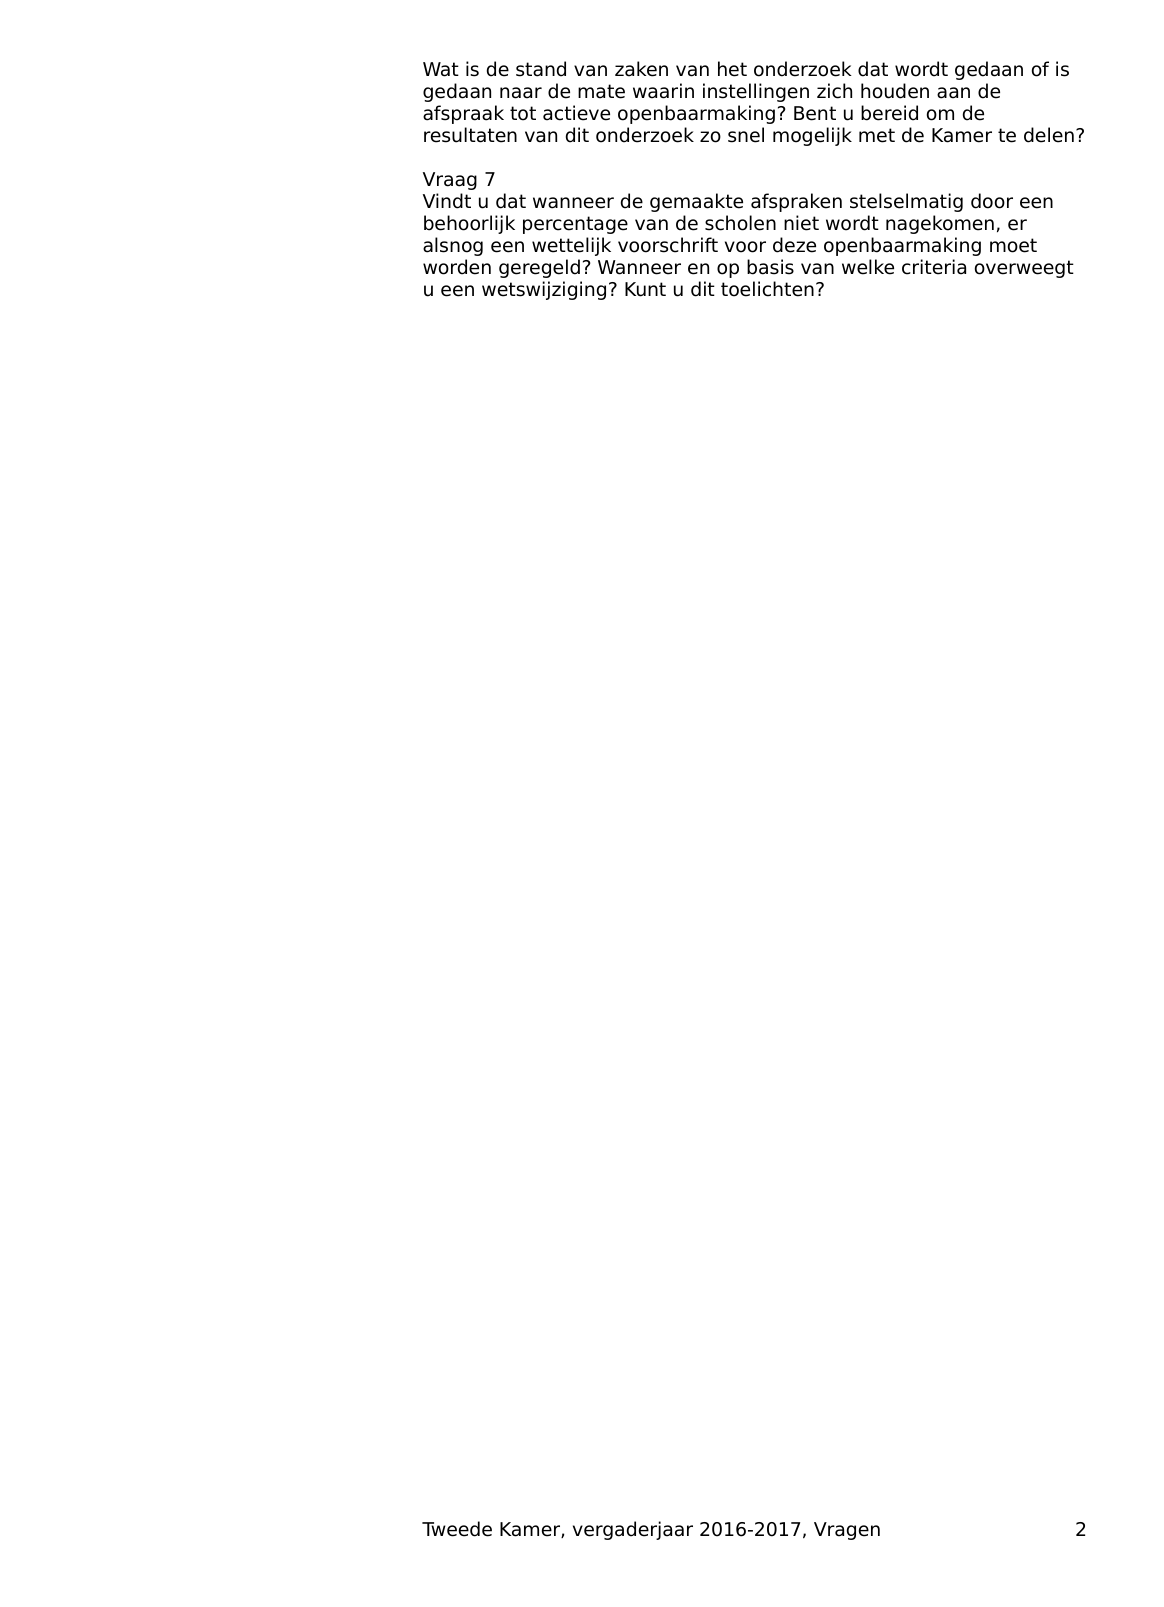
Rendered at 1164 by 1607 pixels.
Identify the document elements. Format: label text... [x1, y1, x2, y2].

text Vraag 7 [422, 169, 1087, 191]
text Vindt u dat wanneer de gemaakte afspraken stelselmatig door een behoorlijk percentage van de scholen niet wordt nagekomen, er alsnog een wettelijk voorschrift voor deze openbaarmaking moet worden geregeld? Wanneer en op basis van welke criteria overweegt u een wetswijziging? Kunt u dit toelichten? [422, 191, 1087, 301]
text Wat is de stand van zaken van het onderzoek dat wordt gedaan of is gedaan naar de mate waarin instellingen zich houden aan de afspraak tot actieve openbaarmaking? Bent u bereid om de resultaten van dit onderzoek zo snel mogelijk met de Kamer te delen? [422, 59, 1087, 147]
